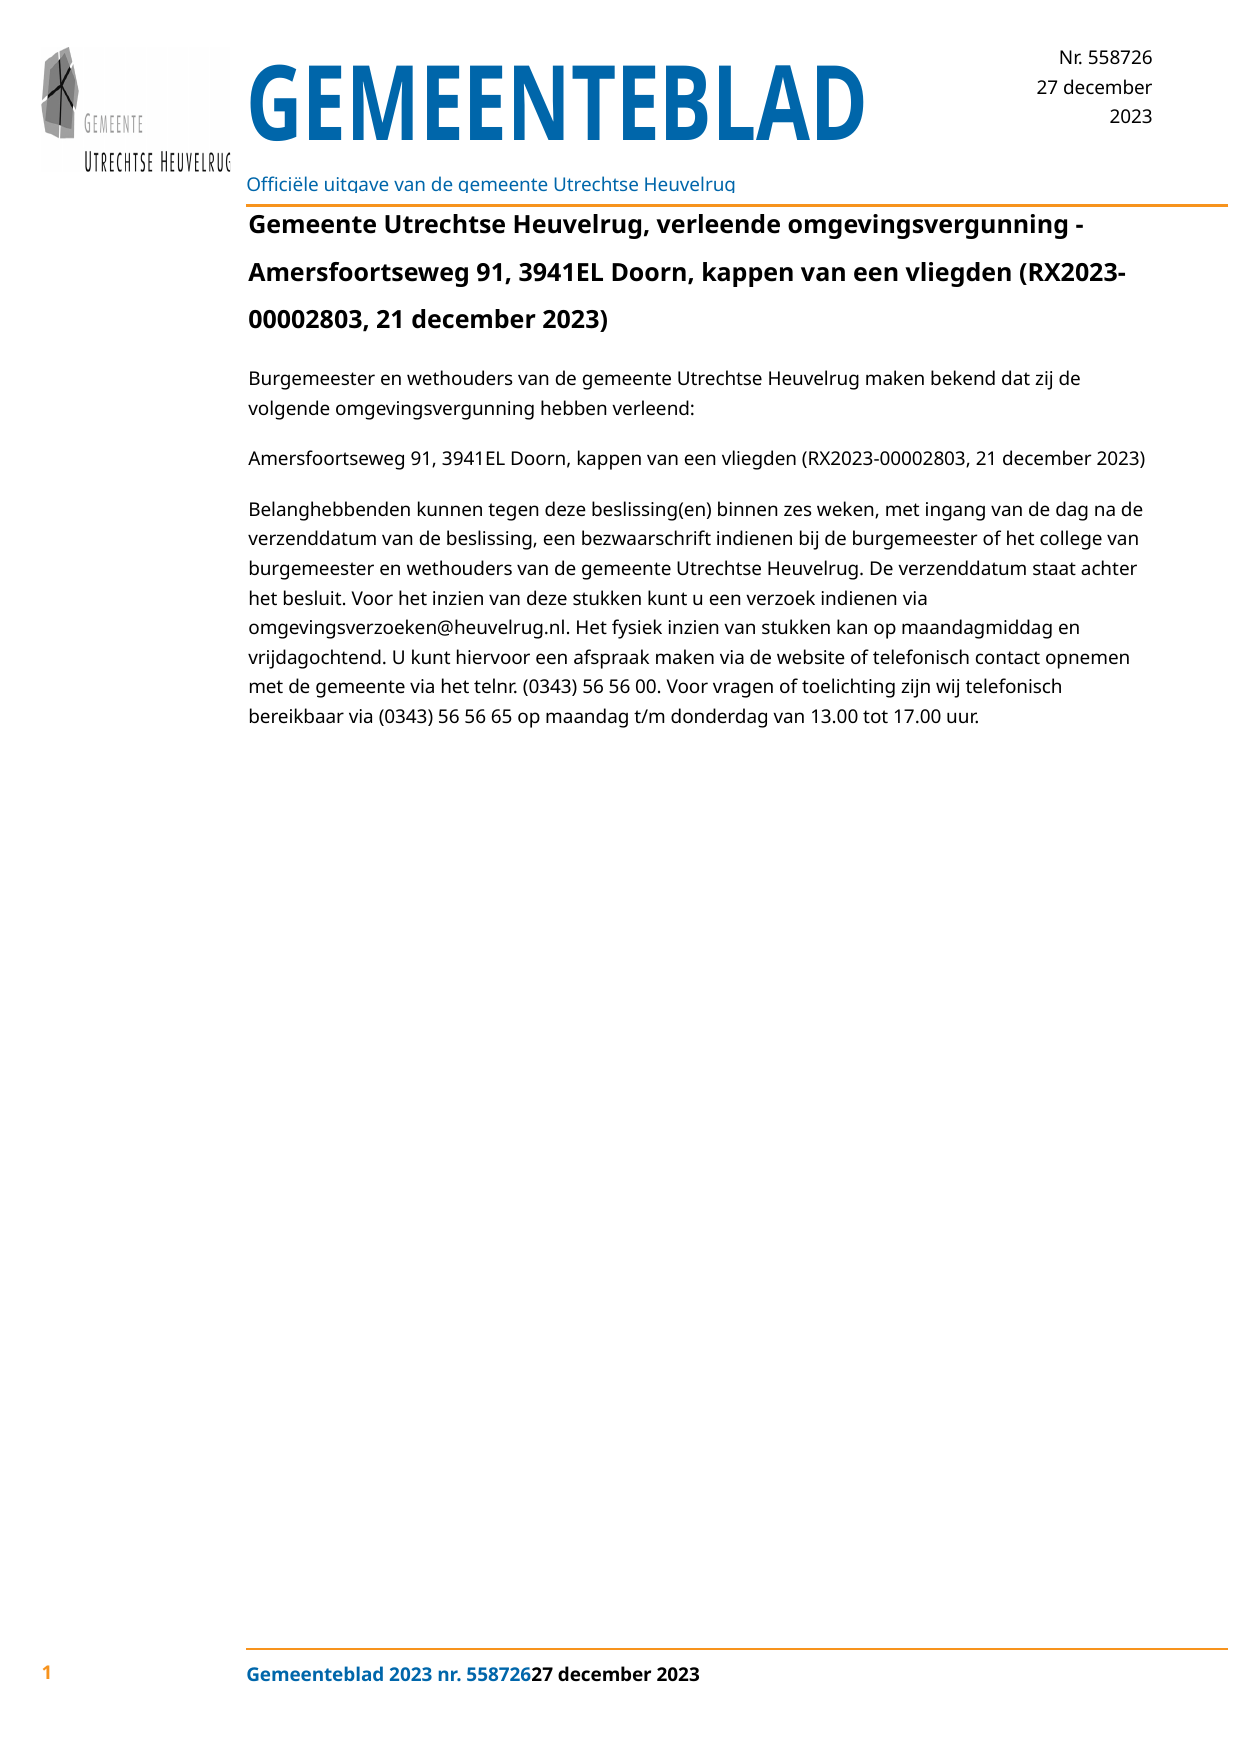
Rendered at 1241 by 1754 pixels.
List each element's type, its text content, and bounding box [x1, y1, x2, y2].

picture [41, 47, 231, 172]
text Amersfoortseweg 91, 3941EL Doorn, kappen van een vliegden (RX2023-00002803, 21 december 2023) [248, 446, 1152, 471]
text Belanghebbenden kunnen tegen deze beslissing(en) binnen zes weken, met ingang van de dag na de verzenddatum van de beslissing, een bezwaarschrift indienen bij de burgemeester of het college van burgemeester en wethouders van de gemeente Utrechtse Heuvelrug. De verzenddatum staat achter het besluit. Voor het inzien van deze stukken kunt u een verzoek indienen via omgevingsverzoeken@heuvelrug.nl. Het fysiek inzien van stukken kan op maandagmiddag en vrijdagochtend. U kunt hiervoor een afspraak maken via de website of telefonisch contact opnemen met de gemeente via het telnr. (0343) 56 56 00. Voor vragen of toelichting zijn wij telefonisch bereikbaar via (0343) 56 56 65 op maandag t/m donderdag van 13.00 tot 17.00 uur. [248, 496, 1152, 729]
text Gemeente Utrechtse Heuvelrug, verleende omgevingsvergunning - Amersfoortseweg 91, 3941EL Doorn, kappen van een vliegden (RX2023-00002803, 21 december 2023) [248, 207, 1152, 336]
text Burgemeester en wethouders van de gemeente Utrechtse Heuvelrug maken bekend dat zij de volgende omgevingsvergunning hebben verleend: [248, 366, 1152, 421]
